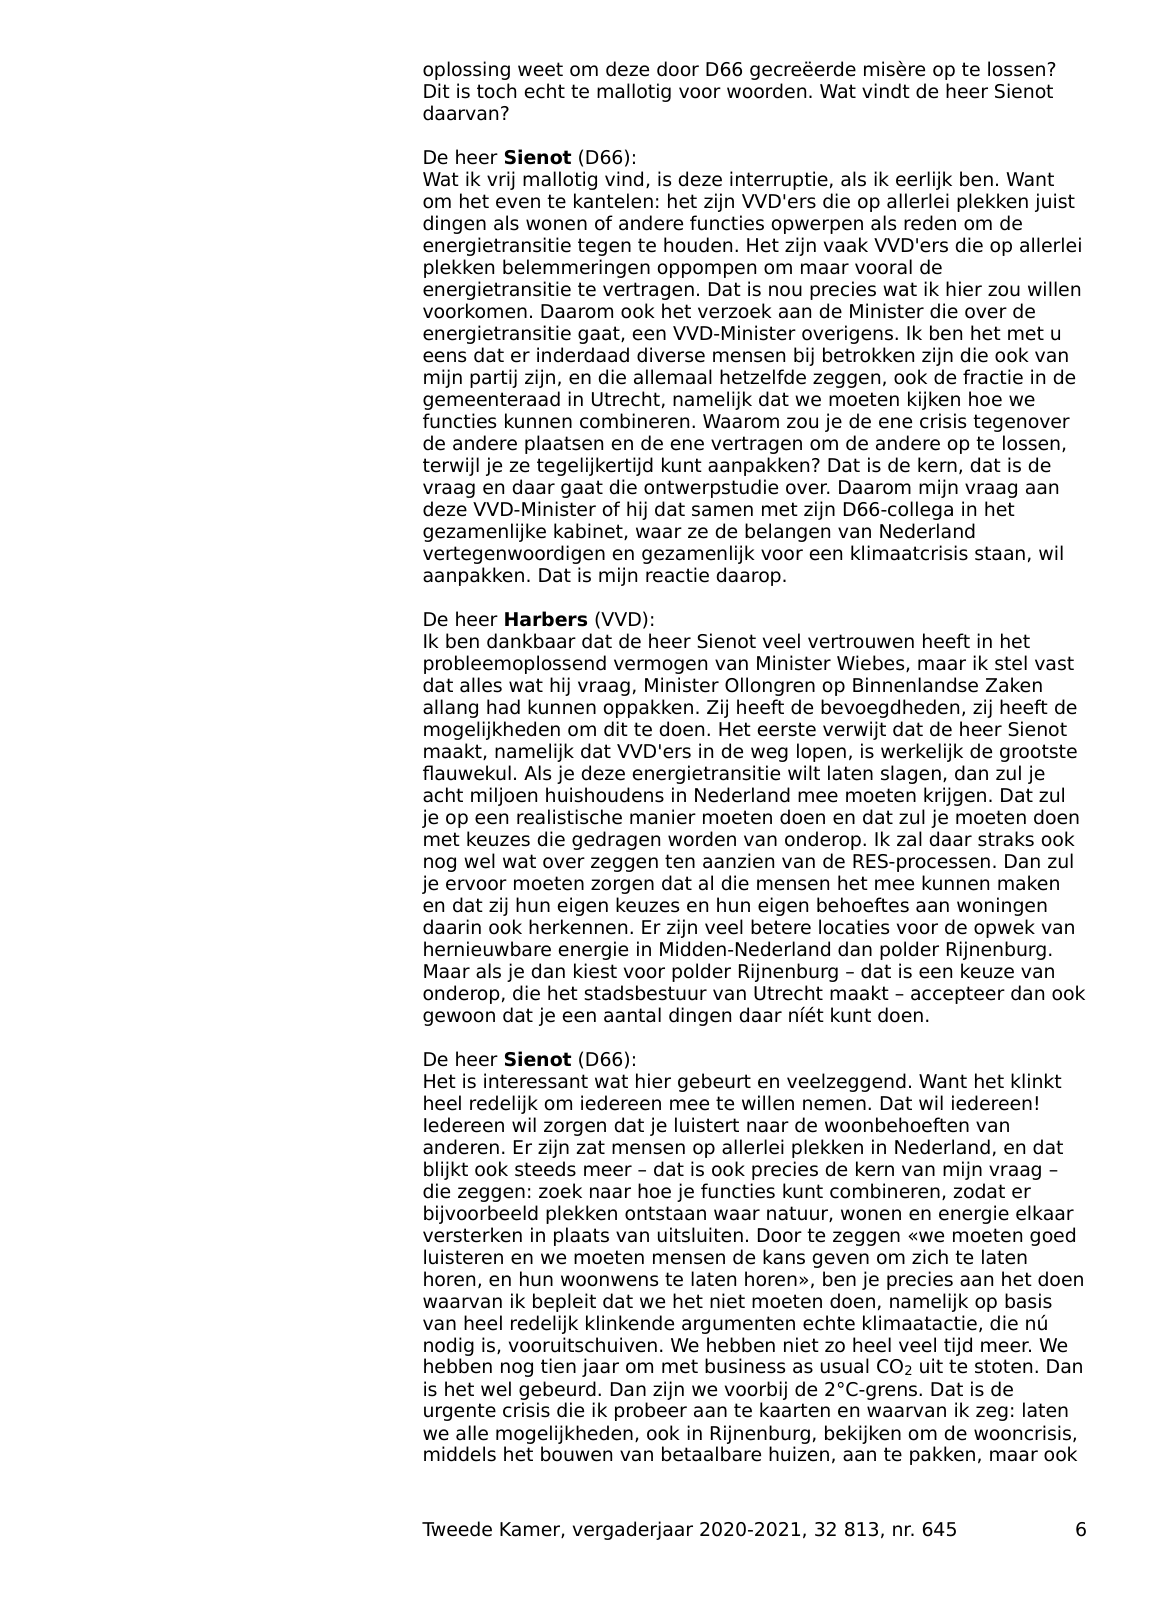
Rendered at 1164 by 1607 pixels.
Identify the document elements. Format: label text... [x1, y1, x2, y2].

text De heer Sienot (D66): [422, 1049, 1087, 1071]
text De heer Harbers (VVD): [422, 609, 1087, 631]
text Het is interessant wat hier gebeurt en veelzeggend. Want het klinkt heel redelijk om iedereen mee te willen nemen. Dat wil iedereen! Iedereen wil zorgen dat je luistert naar de woonbehoeften van anderen. Er zijn zat mensen op allerlei plekken in Nederland, en dat blijkt ook steeds meer – dat is ook precies de kern van mijn vraag – die zeggen: zoek naar hoe je functies kunt combineren, zodat er bijvoorbeeld plekken ontstaan waar natuur, wonen en energie elkaar versterken in plaats van uitsluiten. Door te zeggen «we moeten goed luisteren en we moeten mensen de kans geven om zich te laten horen, en hun woonwens te laten horen», ben je precies aan het doen waarvan ik bepleit dat we het niet moeten doen, namelijk op basis van heel redelijk klinkende argumenten echte klimaatactie, die nú nodig is, vooruitschuiven. We hebben niet zo heel veel tijd meer. We hebben nog tien jaar om met business as usual CO2 uit te stoten. Dan is het wel gebeurd. Dan zijn we voorbij de 2°C-grens. Dat is de urgente crisis die ik probeer aan te kaarten en waarvan ik zeg: laten we alle mogelijkheden, ook in Rijnenburg, bekijken om de wooncrisis, middels het bouwen van betaalbare huizen, aan te pakken, maar ook [422, 1071, 1087, 1466]
text Wat ik vrij mallotig vind, is deze interruptie, als ik eerlijk ben. Want om het even te kantelen: het zijn VVD'ers die op allerlei plekken juist dingen als wonen of andere functies opwerpen als reden om de energietransitie tegen te houden. Het zijn vaak VVD'ers die op allerlei plekken belemmeringen oppompen om maar vooral de energietransitie te vertragen. Dat is nou precies wat ik hier zou willen voorkomen. Daarom ook het verzoek aan de Minister die over de energietransitie gaat, een VVD-Minister overigens. Ik ben het met u eens dat er inderdaad diverse mensen bij betrokken zijn die ook van mijn partij zijn, en die allemaal hetzelfde zeggen, ook de fractie in de gemeenteraad in Utrecht, namelijk dat we moeten kijken hoe we functies kunnen combineren. Waarom zou je de ene crisis tegenover de andere plaatsen en de ene vertragen om de andere op te lossen, terwijl je ze tegelijkertijd kunt aanpakken? Dat is de kern, dat is de vraag en daar gaat die ontwerpstudie over. Daarom mijn vraag aan deze VVD-Minister of hij dat samen met zijn D66-collega in het gezamenlijke kabinet, waar ze de belangen van Nederland vertegenwoordigen en gezamenlijk voor een klimaatcrisis staan, wil aanpakken. Dat is mijn reactie daarop. [422, 169, 1087, 587]
text oplossing weet om deze door D66 gecreëerde misère op te lossen? Dit is toch echt te mallotig voor woorden. Wat vindt de heer Sienot daarvan? [422, 59, 1087, 125]
text Ik ben dankbaar dat de heer Sienot veel vertrouwen heeft in het probleemoplossend vermogen van Minister Wiebes, maar ik stel vast dat alles wat hij vraag, Minister Ollongren op Binnenlandse Zaken allang had kunnen oppakken. Zij heeft de bevoegdheden, zij heeft de mogelijkheden om dit te doen. Het eerste verwijt dat de heer Sienot maakt, namelijk dat VVD'ers in de weg lopen, is werkelijk de grootste flauwekul. Als je deze energietransitie wilt laten slagen, dan zul je acht miljoen huishoudens in Nederland mee moeten krijgen. Dat zul je op een realistische manier moeten doen en dat zul je moeten doen met keuzes die gedragen worden van onderop. Ik zal daar straks ook nog wel wat over zeggen ten aanzien van de RES-processen. Dan zul je ervoor moeten zorgen dat al die mensen het mee kunnen maken en dat zij hun eigen keuzes en hun eigen behoeftes aan woningen daarin ook herkennen. Er zijn veel betere locaties voor de opwek van hernieuwbare energie in Midden-Nederland dan polder Rijnenburg. Maar als je dan kiest voor polder Rijnenburg – dat is een keuze van onderop, die het stadsbestuur van Utrecht maakt – accepteer dan ook gewoon dat je een aantal dingen daar níét kunt doen. [422, 631, 1087, 1027]
text De heer Sienot (D66): [422, 147, 1087, 169]
